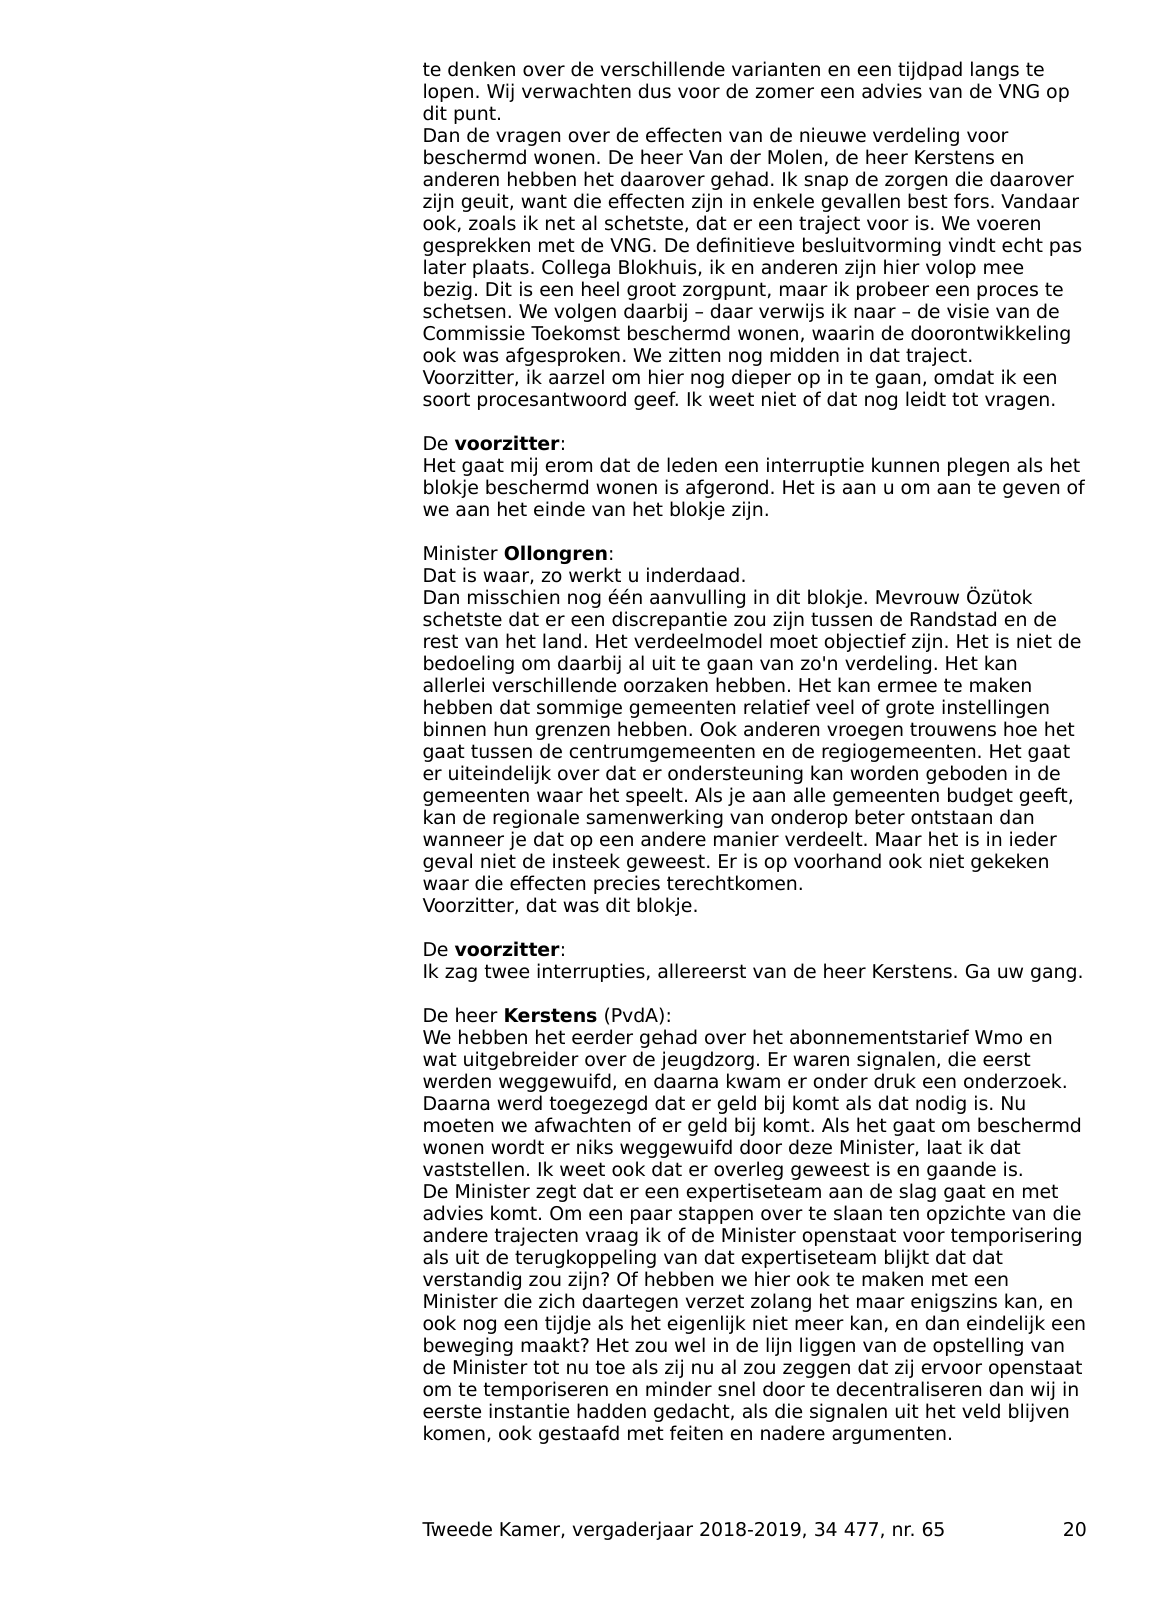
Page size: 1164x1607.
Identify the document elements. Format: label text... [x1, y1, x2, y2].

text Ik zag twee interrupties, allereerst van de heer Kerstens. Ga uw gang. [422, 961, 1087, 983]
text We hebben het eerder gehad over het abonnementstarief Wmo en wat uitgebreider over de jeugdzorg. Er waren signalen, die eerst werden weggewuifd, en daarna kwam er onder druk een onderzoek. Daarna werd toegezegd dat er geld bij komt als dat nodig is. Nu moeten we afwachten of er geld bij komt. Als het gaat om beschermd wonen wordt er niks weggewuifd door deze Minister, laat ik dat vaststellen. Ik weet ook dat er overleg geweest is en gaande is. [422, 1027, 1087, 1181]
text Het gaat mij erom dat de leden een interruptie kunnen plegen als het blokje beschermd wonen is afgerond. Het is aan u om aan te geven of we aan het einde van het blokje zijn. [422, 455, 1087, 521]
text De voorzitter: [422, 433, 1087, 455]
text De heer Kerstens (PvdA): [422, 1005, 1087, 1027]
text De Minister zegt dat er een expertiseteam aan de slag gaat en met advies komt. Om een paar stappen over te slaan ten opzichte van die andere trajecten vraag ik of de Minister openstaat voor temporisering als uit de terugkoppeling van dat expertiseteam blijkt dat dat verstandig zou zijn? Of hebben we hier ook te maken met een Minister die zich daartegen verzet zolang het maar enigszins kan, en ook nog een tijdje als het eigenlijk niet meer kan, en dan eindelijk een beweging maakt? Het zou wel in de lijn liggen van de opstelling van de Minister tot nu toe als zij nu al zou zeggen dat zij ervoor openstaat om te temporiseren en minder snel door te decentraliseren dan wij in eerste instantie hadden gedacht, als die signalen uit het veld blijven komen, ook gestaafd met feiten en nadere argumenten. [422, 1181, 1087, 1444]
text De voorzitter: [422, 939, 1087, 961]
text Dat is waar, zo werkt u inderdaad. [422, 565, 1087, 587]
text te denken over de verschillende varianten en een tijdpad langs te lopen. Wij verwachten dus voor de zomer een advies van de VNG op dit punt. [422, 59, 1087, 125]
text Dan misschien nog één aanvulling in dit blokje. Mevrouw Özütok schetste dat er een discrepantie zou zijn tussen de Randstad en de rest van het land. Het verdeelmodel moet objectief zijn. Het is niet de bedoeling om daarbij al uit te gaan van zo'n verdeling. Het kan allerlei verschillende oorzaken hebben. Het kan ermee te maken hebben dat sommige gemeenten relatief veel of grote instellingen binnen hun grenzen hebben. Ook anderen vroegen trouwens hoe het gaat tussen de centrumgemeenten en de regiogemeenten. Het gaat er uiteindelijk over dat er ondersteuning kan worden geboden in de gemeenten waar het speelt. Als je aan alle gemeenten budget geeft, kan de regionale samenwerking van onderop beter ontstaan dan wanneer je dat op een andere manier verdeelt. Maar het is in ieder geval niet de insteek geweest. Er is op voorhand ook niet gekeken waar die effecten precies terechtkomen. [422, 587, 1087, 895]
text Voorzitter, dat was dit blokje. [422, 895, 1087, 917]
text Minister Ollongren: [422, 543, 1087, 565]
text Voorzitter, ik aarzel om hier nog dieper op in te gaan, omdat ik een soort procesantwoord geef. Ik weet niet of dat nog leidt tot vragen. [422, 367, 1087, 411]
text Dan de vragen over de effecten van de nieuwe verdeling voor beschermd wonen. De heer Van der Molen, de heer Kerstens en anderen hebben het daarover gehad. Ik snap de zorgen die daarover zijn geuit, want die effecten zijn in enkele gevallen best fors. Vandaar ook, zoals ik net al schetste, dat er een traject voor is. We voeren gesprekken met de VNG. De definitieve besluitvorming vindt echt pas later plaats. Collega Blokhuis, ik en anderen zijn hier volop mee bezig. Dit is een heel groot zorgpunt, maar ik probeer een proces te schetsen. We volgen daarbij – daar verwijs ik naar – de visie van de Commissie Toekomst beschermd wonen, waarin de doorontwikkeling ook was afgesproken. We zitten nog midden in dat traject. [422, 125, 1087, 367]
